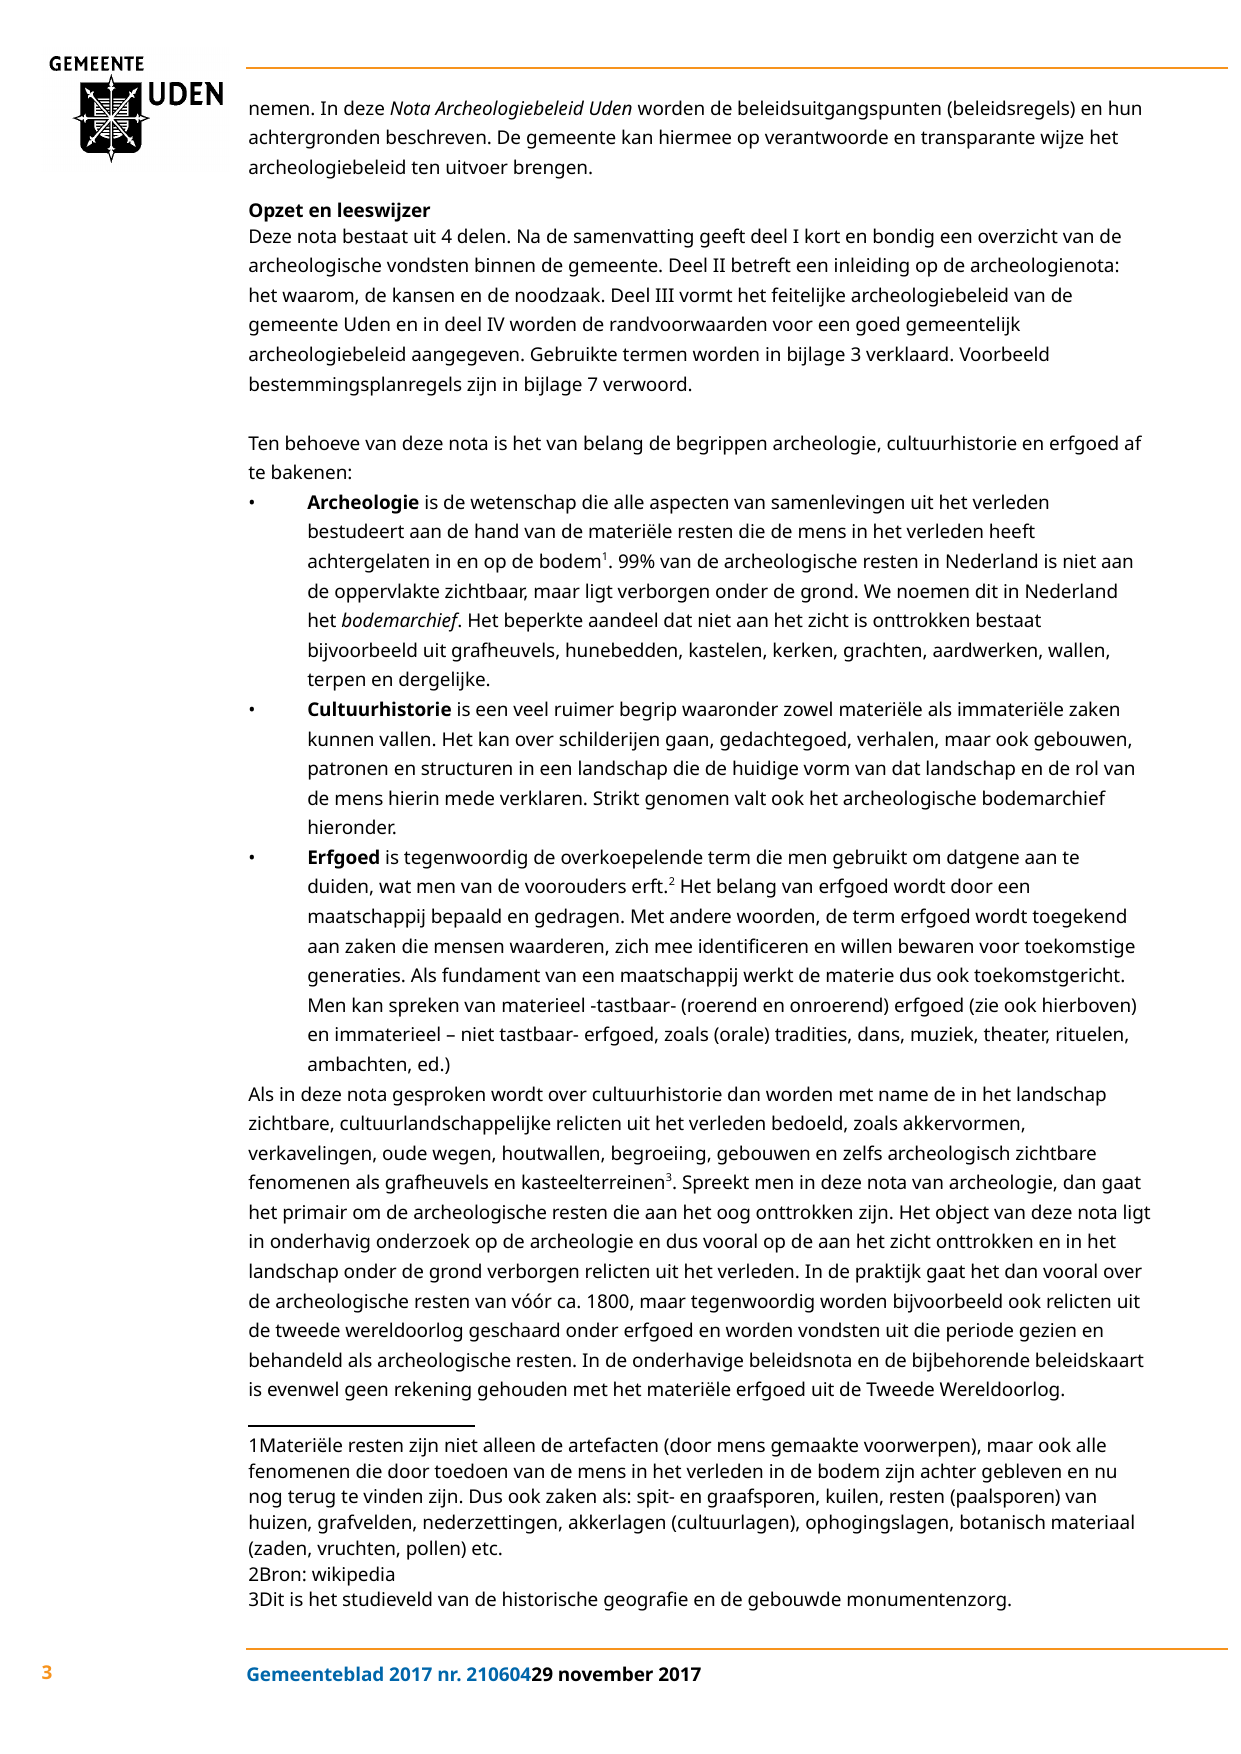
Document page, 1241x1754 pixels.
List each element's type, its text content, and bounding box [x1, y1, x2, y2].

text Opzet en leeswijzer [248, 197, 1152, 223]
text Deze nota bestaat uit 4 delen. Na de samenvatting geeft deel I kort en bondig een overzicht van de archeologische vondsten binnen de gemeente. Deel II betreft een inleiding op de archeologienota: het waarom, de kansen en de noodzaak. Deel III vormt het feitelijke archeologiebeleid van de gemeente Uden en in deel IV worden de randvoorwaarden voor een goed gemeentelijk archeologiebeleid aangegeven. Gebruikte termen worden in bijlage 3 verklaard. Voorbeeld bestemmingsplanregels zijn in bijlage 7 verwoord. [248, 223, 1152, 396]
picture [41, 47, 231, 172]
list Materiële resten zijn niet alleen de artefacten (door mens gemaakte voorwerpen), maar ook alle fenomenen die door toedoen van de mens in het verleden in de bodem zijn achter gebleven en nu nog terug te vinden zijn. Dus ook zaken als: spit- en graafsporen, kuilen, resten (paalsporen) van huizen, grafvelden, nederzettingen, akkerlagen (cultuurlagen), ophogingslagen, botanisch materiaal (zaden, vruchten, pollen) etc. [248, 1432, 1152, 1561]
text Dit is het studieveld van de historische geografie en de gebouwde monumentenzorg. [248, 1586, 1152, 1612]
list Archeologie is de wetenschap die alle aspecten van samenlevingen uit het verleden bestudeert aan de hand van de materiële resten die de mens in het verleden heeft achtergelaten in en op de bodem. 99% van de archeologische resten in Nederland is niet aan de oppervlakte zichtbaar, maar ligt verborgen onder de grond. We noemen dit in Nederland het bodemarchief. Het beperkte aandeel dat niet aan het zicht is onttrokken bestaat bijvoorbeeld uit grafheuvels, hunebedden, kastelen, kerken, grachten, aardwerken, wallen, terpen en dergelijke. [248, 489, 1152, 692]
text Als in deze nota gesproken wordt over cultuurhistorie dan worden met name de in het landschap zichtbare, cultuurlandschappelijke relicten uit het verleden bedoeld, zoals akkervormen, verkavelingen, oude wegen, houtwallen, begroeiing, gebouwen en zelfs archeologisch zichtbare fenomenen als grafheuvels en kasteelterreinen. Spreekt men in deze nota van archeologie, dan gaat het primair om de archeologische resten die aan het oog onttrokken zijn. Het object van deze nota ligt in onderhavig onderzoek op de archeologie en dus vooral op de aan het zicht onttrokken en in het landschap onder de grond verborgen relicten uit het verleden. In de praktijk gaat het dan vooral over de archeologische resten van vóór ca. 1800, maar tegenwoordig worden bijvoorbeeld ook relicten uit de tweede wereldoorlog geschaard onder erfgoed en worden vondsten uit die periode gezien en behandeld als archeologische resten. In de onderhavige beleidsnota en de bijbehorende beleidskaart is evenwel geen rekening gehouden met het materiële erfgoed uit de Tweede Wereldoorlog. [248, 1081, 1152, 1402]
text Ten behoeve van deze nota is het van belang de begrippen archeologie, cultuurhistorie en erfgoed af te bakenen: [248, 430, 1152, 485]
list Erfgoed is tegenwoordig de overkoepelende term die men gebruikt om datgene aan te duiden, wat men van de voorouders erft. Het belang van erfgoed wordt door een maatschappij bepaald en gedragen. Met andere woorden, de term erfgoed wordt toegekend aan zaken die mensen waarderen, zich mee identificeren en willen bewaren voor toekomstige generaties. Als fundament van een maatschappij werkt de materie dus ook toekomstgericht. Men kan spreken van materieel -tastbaar- (roerend en onroerend) erfgoed (zie ook hierboven) en immaterieel – niet tastbaar- erfgoed, zoals (orale) tradities, dans, muziek, theater, rituelen, ambachten, ed.) [248, 844, 1152, 1077]
list Bron: wikipedia [248, 1561, 1152, 1586]
list Cultuurhistorie is een veel ruimer begrip waaronder zowel materiële als immateriële zaken kunnen vallen. Het kan over schilderijen gaan, gedachtegoed, verhalen, maar ook gebouwen, patronen en structuren in een landschap die de huidige vorm van dat landschap en de rol van de mens hierin mede verklaren. Strikt genomen valt ook het archeologische bodemarchief hieronder. [248, 696, 1152, 840]
text nemen. In deze Nota Archeologiebeleid Uden worden de beleidsuitgangspunten (beleidsregels) en hun achtergronden beschreven. De gemeente kan hiermee op verantwoorde en transparante wijze het archeologiebeleid ten uitvoer brengen. [248, 95, 1152, 180]
